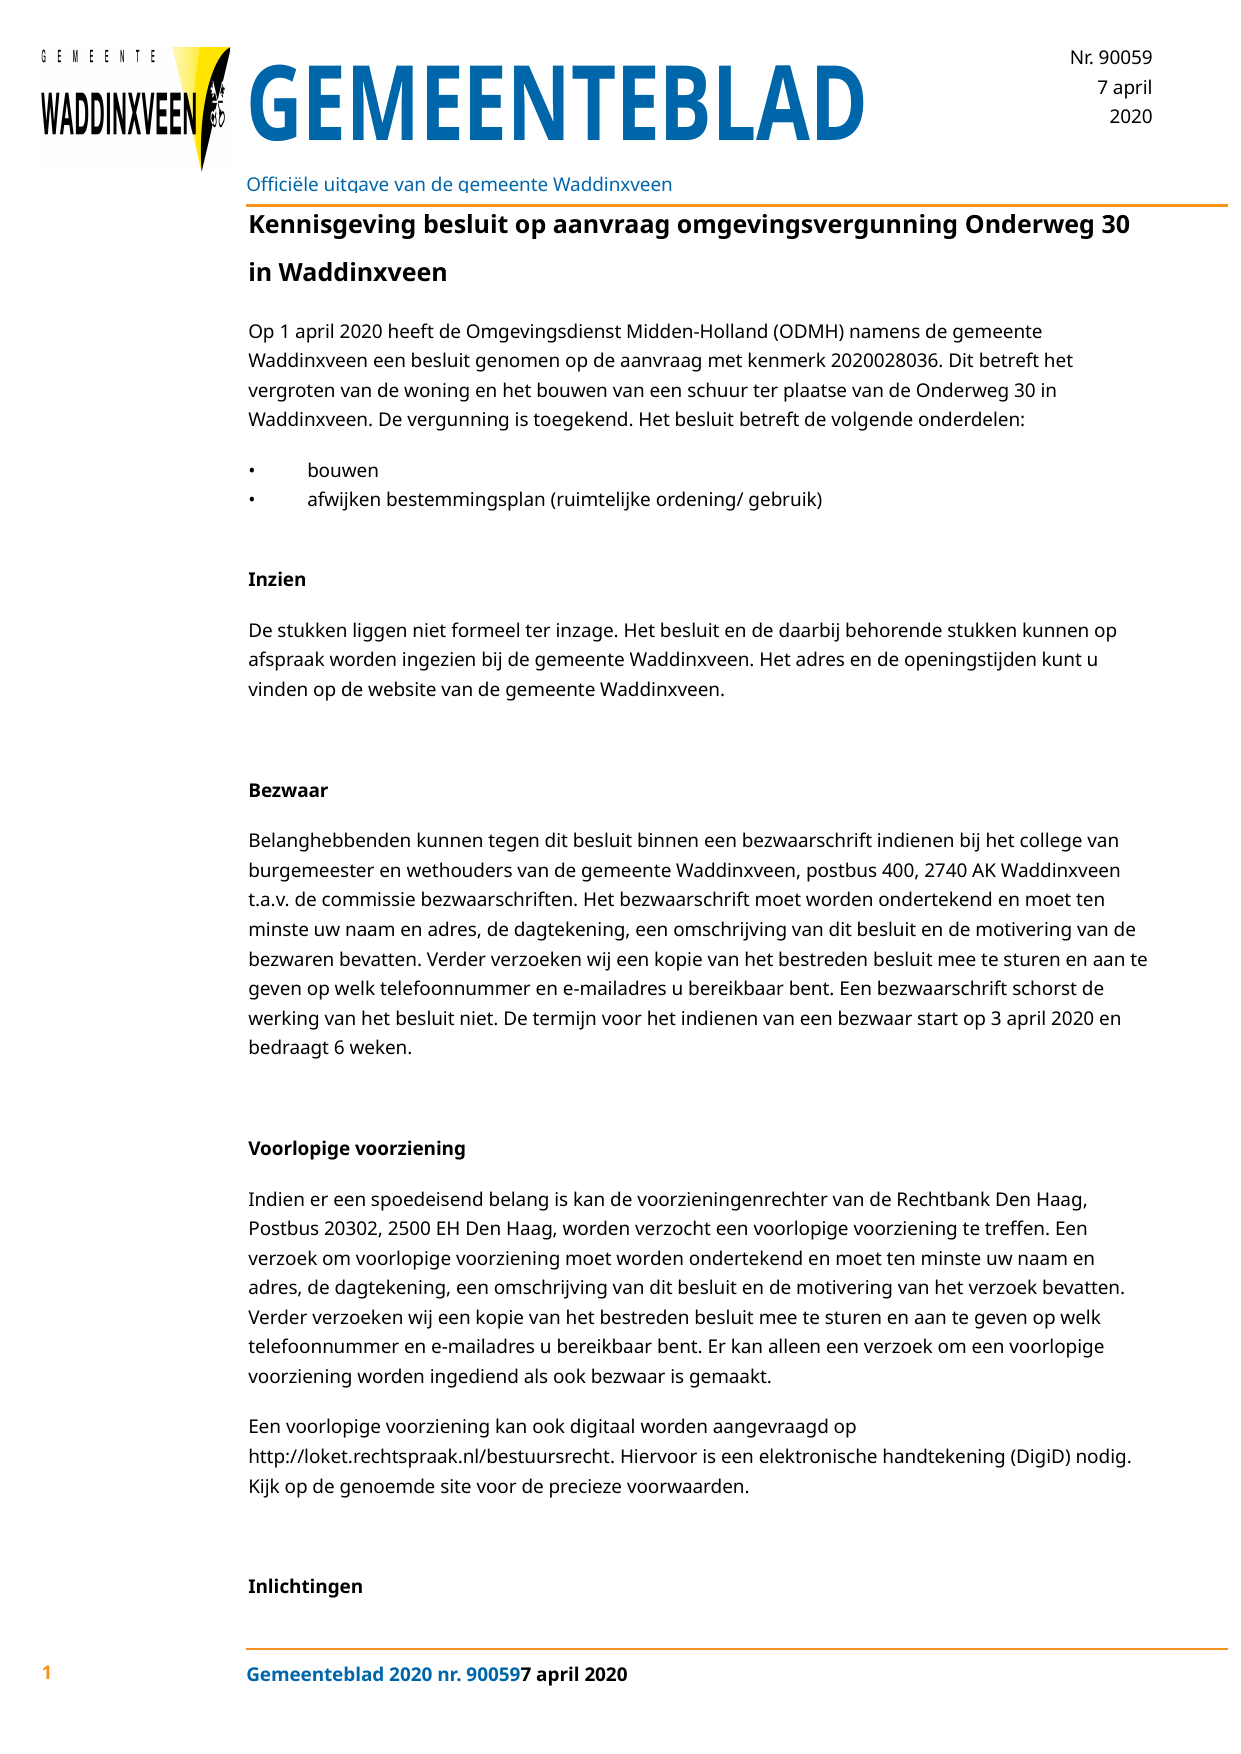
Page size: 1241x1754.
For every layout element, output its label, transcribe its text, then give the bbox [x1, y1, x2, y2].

text Op 1 april 2020 heeft de Omgevingsdienst Midden-Holland (ODMH) namens de gemeente Waddinxveen een besluit genomen op de aanvraag met kenmerk 2020028036. Dit betreft het vergroten van de woning en het bouwen van een schuur ter plaatse van de Onderweg 30 in Waddinxveen. De vergunning is toegekend. Het besluit betreft de volgende onderdelen: [248, 318, 1152, 432]
text Bezwaar [248, 777, 1152, 803]
text Kennisgeving besluit op aanvraag omgevingsvergunning Onderweg 30 in Waddinxveen [248, 207, 1152, 288]
text Belanghebbenden kunnen tegen dit besluit binnen een bezwaarschrift indienen bij het college van burgemeester en wethouders van de gemeente Waddinxveen, postbus 400, 2740 AK Waddinxveen t.a.v. de commissie bezwaarschriften. Het bezwaarschrift moet worden ondertekend en moet ten minste uw naam en adres, de dagtekening, een omschrijving van dit besluit en de motivering van de bezwaren bevatten. Verder verzoeken wij een kopie van het bestreden besluit mee te sturen en aan te geven op welk telefoonnummer en e-mailadres u bereikbaar bent. Een bezwaarschrift schorst de werking van het besluit niet. De termijn voor het indienen van een bezwaar start op 3 april 2020 en bedraagt 6 weken. [248, 827, 1152, 1060]
text Indien er een spoedeisend belang is kan de voorzieningenrechter van de Rechtbank Den Haag, Postbus 20302, 2500 EH Den Haag, worden verzocht een voorlopige voorziening te treffen. Een verzoek om voorlopige voorziening moet worden ondertekend en moet ten minste uw naam en adres, de dagtekening, een omschrijving van dit besluit en de motivering van het verzoek bevatten. Verder verzoeken wij een kopie van het bestreden besluit mee te sturen en aan te geven op welk telefoonnummer en e-mailadres u bereikbaar bent. Er kan alleen een verzoek om een voorlopige voorziening worden ingediend als ook bezwaar is gemaakt. [248, 1186, 1152, 1389]
list bouwen [248, 457, 1152, 483]
text Inlichtingen [248, 1574, 1152, 1599]
text Een voorlopige voorziening kan ook digitaal worden aangevraagd op http://loket.rechtspraak.nl/bestuursrecht. Hiervoor is een elektronische handtekening (DigiD) nodig. Kijk op de genoemde site voor de precieze voorwaarden. [248, 1414, 1152, 1499]
text Voorlopige voorziening [248, 1135, 1152, 1161]
text De stukken liggen niet formeel ter inzage. Het besluit en de daarbij behorende stukken kunnen op afspraak worden ingezien bij de gemeente Waddinxveen. Het adres en de openingstijden kunt u vinden op de website van de gemeente Waddinxveen. [248, 617, 1152, 702]
list afwijken bestemmingsplan (ruimtelijke ordening/ gebruik) [248, 487, 1152, 512]
picture [41, 47, 231, 172]
text Inzien [248, 567, 1152, 592]
